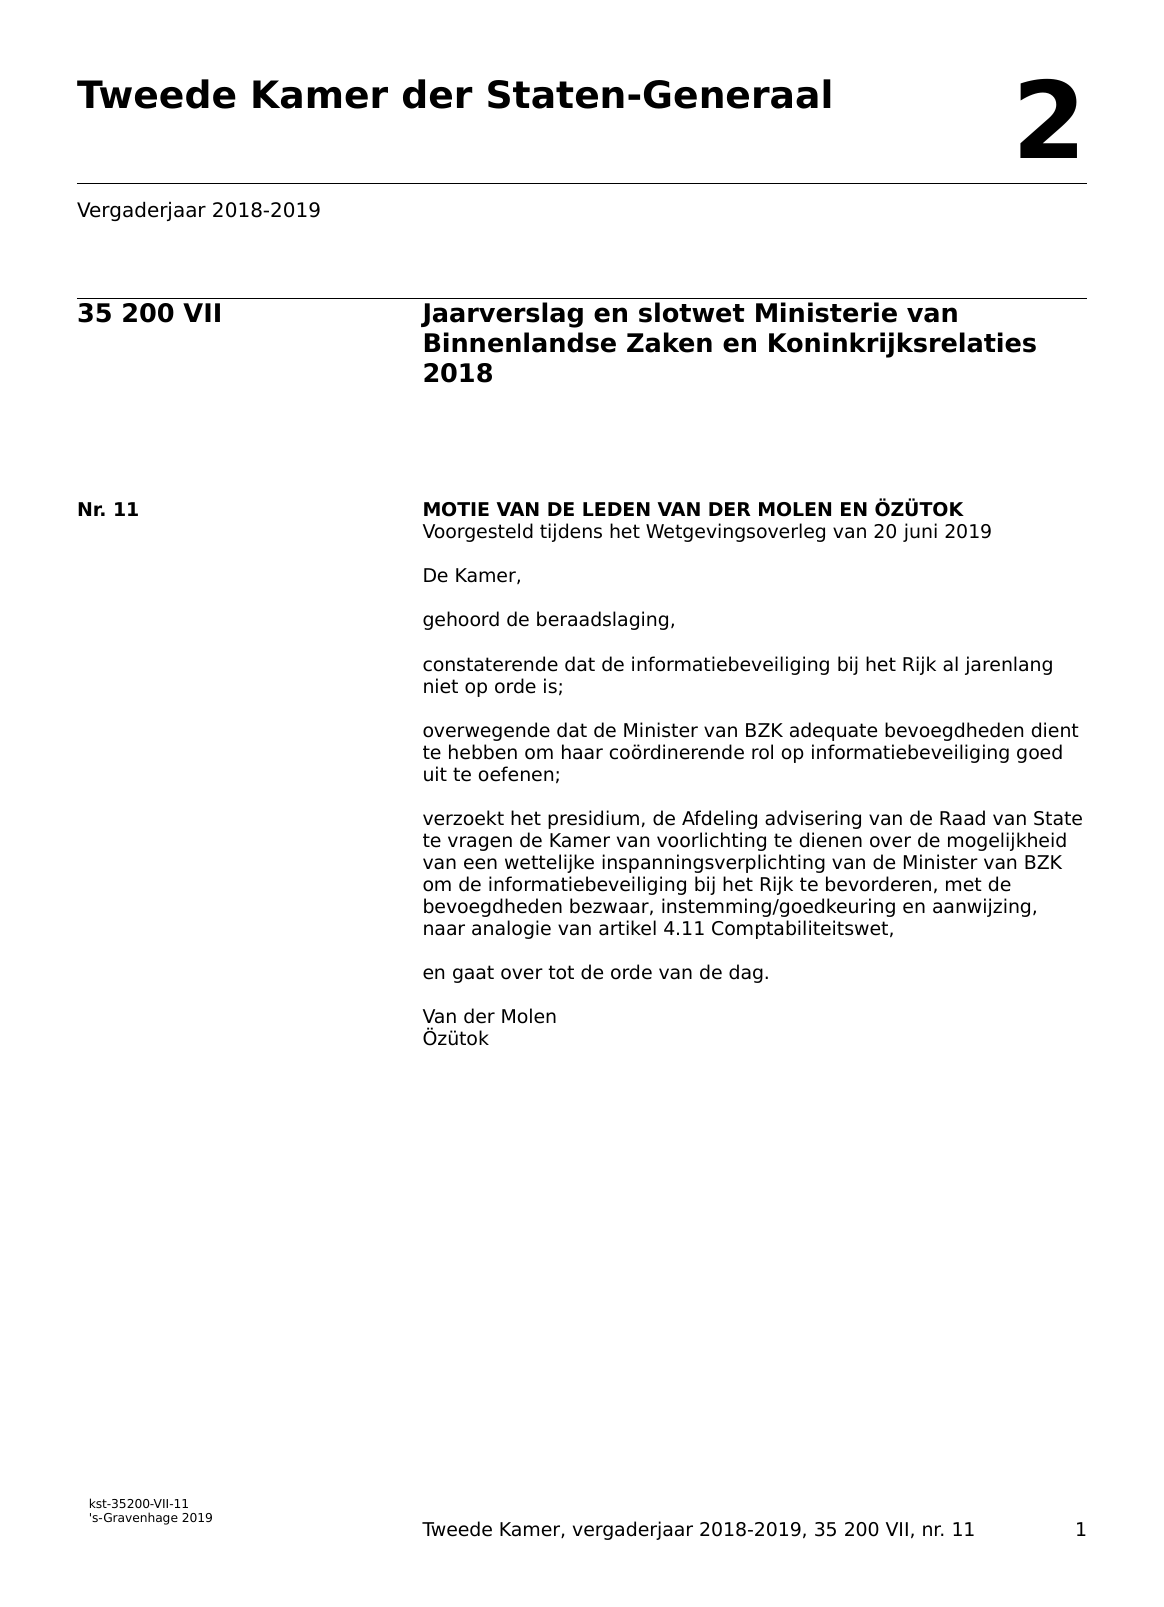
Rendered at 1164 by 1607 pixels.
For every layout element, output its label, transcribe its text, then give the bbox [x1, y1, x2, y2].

text constaterende dat de informatiebeveiliging bij het Rijk al jarenlang niet op orde is; [422, 653, 1087, 697]
subtitle Nr. 11 MOTIE VAN DE LEDEN VAN DER MOLEN EN ÖZÜTOK [77, 499, 1087, 521]
text en gaat over tot de orde van de dag. [422, 962, 1087, 984]
text kst-35200-VII-11 [88, 1497, 323, 1511]
text Özütok [422, 1028, 1087, 1050]
text verzoekt het presidium, de Afdeling advisering van de Raad van State te vragen de Kamer van voorlichting te dienen over de mogelijkheid van een wettelijke inspanningsverplichting van de Minister van BZK om de informatiebeveiliging bij het Rijk te bevorderen, met de bevoegdheden bezwaar, instemming/goedkeuring en aanwijzing, naar analogie van artikel 4.11 Comptabiliteitswet, [422, 808, 1087, 940]
table_header 2 [886, 59, 1087, 183]
text De Kamer, [422, 565, 1087, 587]
text gehoord de beraadslaging, [422, 609, 1087, 631]
table_cell Vergaderjaar 2018-2019 [77, 184, 1087, 298]
table_header Tweede Kamer der Staten-Generaal [77, 59, 886, 183]
subtitle 35 200 VII Jaarverslag en slotwet Ministerie van Binnenlandse Zaken en Koninkrijksrelaties 2018 [77, 299, 1087, 388]
text Voorgesteld tijdens het Wetgevingsoverleg van 20 juni 2019 [422, 521, 1087, 543]
text Van der Molen [422, 1006, 1087, 1028]
text overwegende dat de Minister van BZK adequate bevoegdheden dient te hebben om haar coördinerende rol op informatiebeveiliging goed uit te oefenen; [422, 720, 1087, 786]
text 's-Gravenhage 2019 [88, 1511, 323, 1525]
